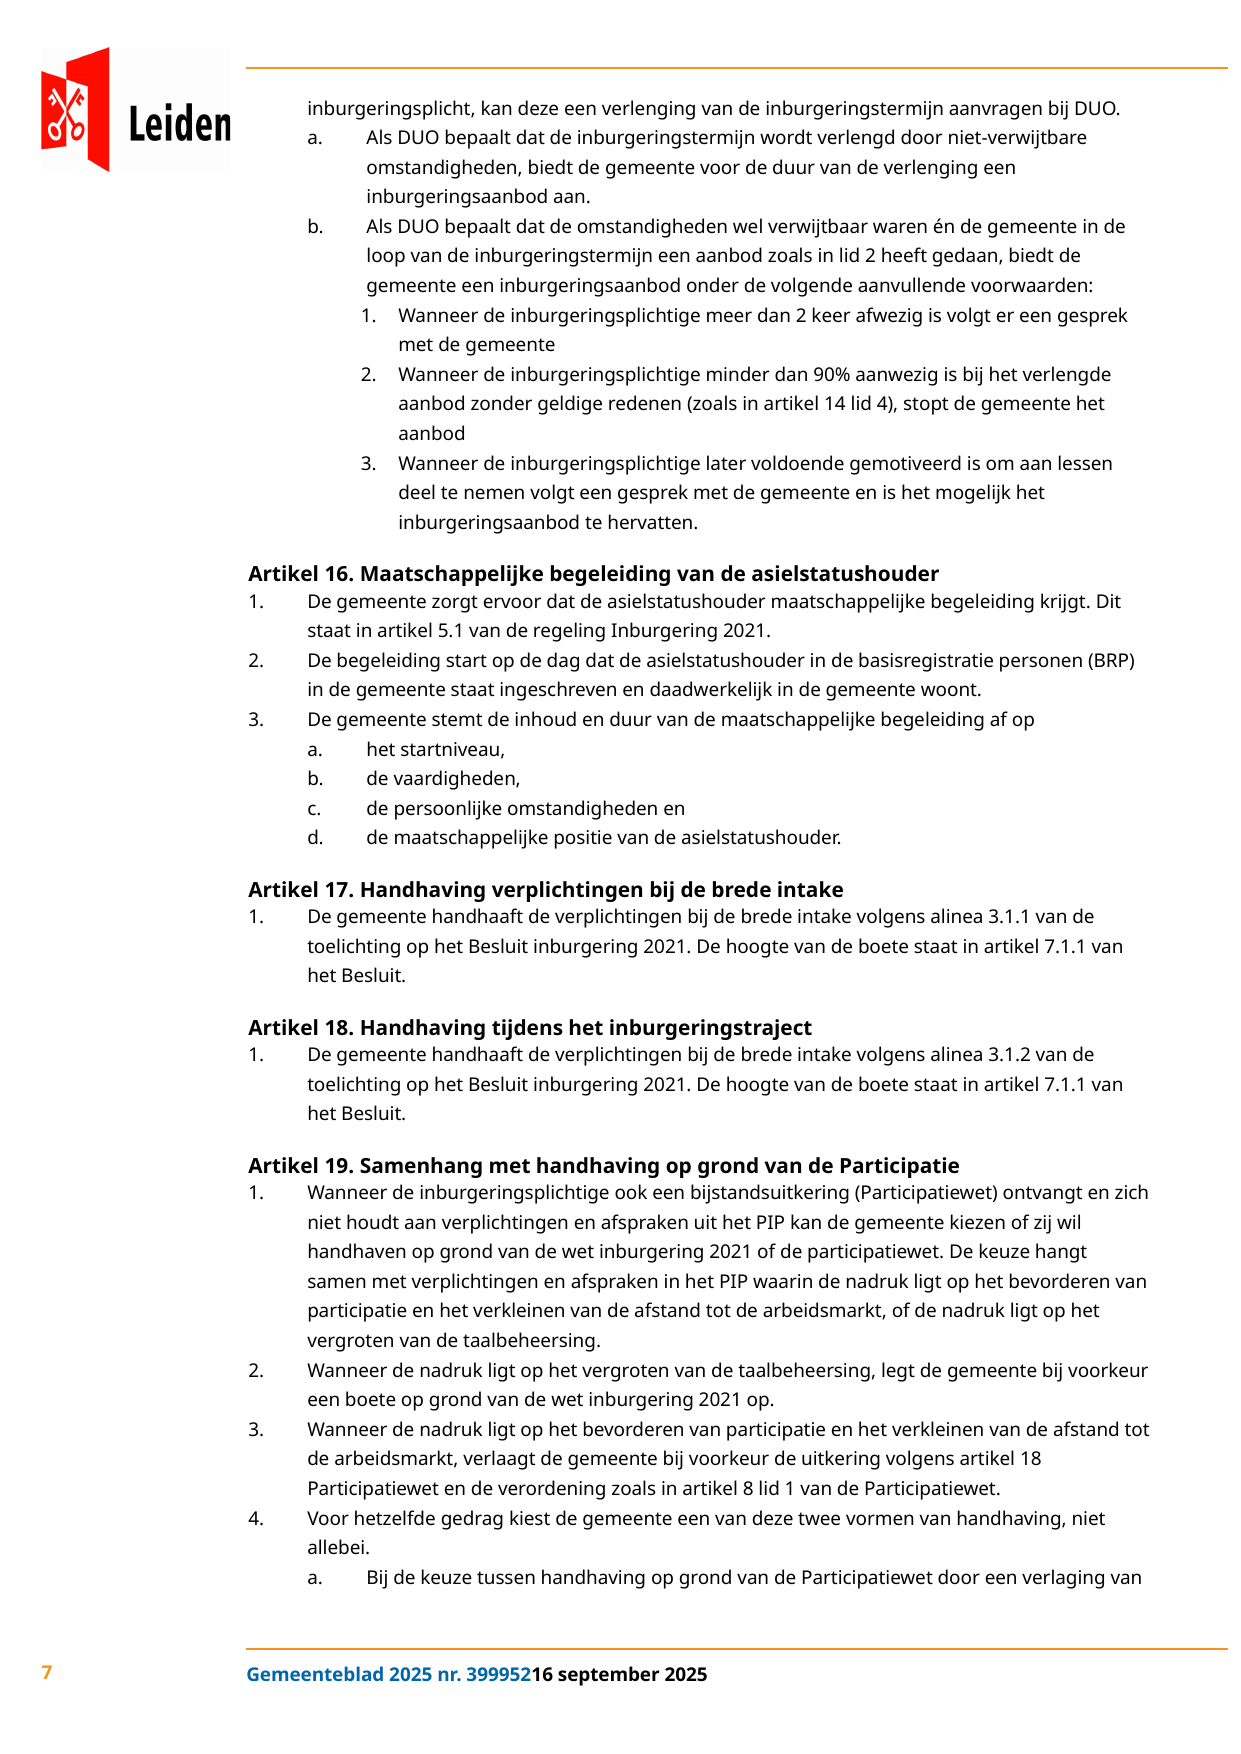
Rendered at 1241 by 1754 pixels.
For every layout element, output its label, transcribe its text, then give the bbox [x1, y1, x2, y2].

list Als DUO bepaalt dat de omstandigheden wel verwijtbaar waren én de gemeente in de loop van de inburgeringstermijn een aanbod zoals in lid 2 heeft gedaan, biedt de gemeente een inburgeringsaanbod onder de volgende aanvullende voorwaarden: [307, 213, 1152, 298]
list de persoonlijke omstandigheden en [307, 795, 1152, 821]
list De begeleiding start op de dag dat de asielstatushouder in de basisregistratie personen (BRP) in de gemeente staat ingeschreven en daadwerkelijk in de gemeente woont. [248, 647, 1152, 702]
list De gemeente handhaaft de verplichtingen bij de brede intake volgens alinea 3.1.1 van de toelichting op het Besluit inburgering 2021. De hoogte van de boete staat in artikel 7.1.1 van het Besluit. [248, 903, 1152, 988]
list De gemeente handhaaft de verplichtingen bij de brede intake volgens alinea 3.1.2 van de toelichting op het Besluit inburgering 2021. De hoogte van de boete staat in artikel 7.1.1 van het Besluit. [248, 1041, 1152, 1126]
list Wanneer de nadruk ligt op het vergroten van de taalbeheersing, legt de gemeente bij voorkeur een boete op grond van de wet inburgering 2021 op. [248, 1357, 1152, 1412]
text Artikel 18. Handhaving tijdens het inburgeringstraject [248, 1013, 1152, 1041]
picture [41, 47, 231, 172]
list Voor hetzelfde gedrag kiest de gemeente een van deze twee vormen van handhaving, niet allebei. [248, 1505, 1152, 1560]
text Artikel 16. Maatschappelijke begeleiding van de asielstatushouder [248, 559, 1152, 588]
list de vaardigheden, [307, 765, 1152, 791]
list Wanneer de inburgeringsplichtige later voldoende gemotiveerd is om aan lessen deel te nemen volgt een gesprek met de gemeente en is het mogelijk het inburgeringsaanbod te hervatten. [361, 450, 1152, 535]
text Artikel 19. Samenhang met handhaving op grond van de Participatie [248, 1151, 1152, 1179]
list het startniveau, [307, 736, 1152, 761]
list De gemeente zorgt ervoor dat de asielstatushouder maatschappelijke begeleiding krijgt. Dit staat in artikel 5.1 van de regeling Inburgering 2021. [248, 588, 1152, 643]
list Als DUO bepaalt dat de inburgeringstermijn wordt verlengd door niet-verwijtbare omstandigheden, biedt de gemeente voor de duur van de verlenging een inburgeringsaanbod aan. [307, 124, 1152, 209]
list de maatschappelijke positie van de asielstatushouder. [307, 824, 1152, 850]
list Wanneer de inburgeringsplichtige meer dan 2 keer afwezig is volgt er een gesprek met de gemeente [361, 302, 1152, 357]
list Wanneer de inburgeringsplichtige minder dan 90% aanwezig is bij het verlengde aanbod zonder geldige redenen (zoals in artikel 14 lid 4), stopt de gemeente het aanbod [361, 361, 1152, 446]
list Wanneer de nadruk ligt op het bevorderen van participatie en het verkleinen van de afstand tot de arbeidsmarkt, verlaagt de gemeente bij voorkeur de uitkering volgens artikel 18 Participatiewet en de verordening zoals in artikel 8 lid 1 van de Participatiewet. [248, 1416, 1152, 1501]
list Wanneer de inburgeringsplichtige ook een bijstandsuitkering (Participatiewet) ontvangt en zich niet houdt aan verplichtingen en afspraken uit het PIP kan de gemeente kiezen of zij wil handhaven op grond van de wet inburgering 2021 of de participatiewet. De keuze hangt samen met verplichtingen en afspraken in het PIP waarin de nadruk ligt op het bevorderen van participatie en het verkleinen van de afstand tot de arbeidsmarkt, of de nadruk ligt op het vergroten van de taalbeheersing. [248, 1179, 1152, 1353]
list Bij de keuze tussen handhaving op grond van de Participatiewet door een verlaging van [307, 1564, 1152, 1590]
list De gemeente stemt de inhoud en duur van de maatschappelijke begeleiding af op [248, 706, 1152, 732]
text Artikel 17. Handhaving verplichtingen bij de brede intake [248, 875, 1152, 903]
list inburgeringsplicht, kan deze een verlenging van de inburgeringstermijn aanvragen bij DUO. [248, 95, 1152, 121]
